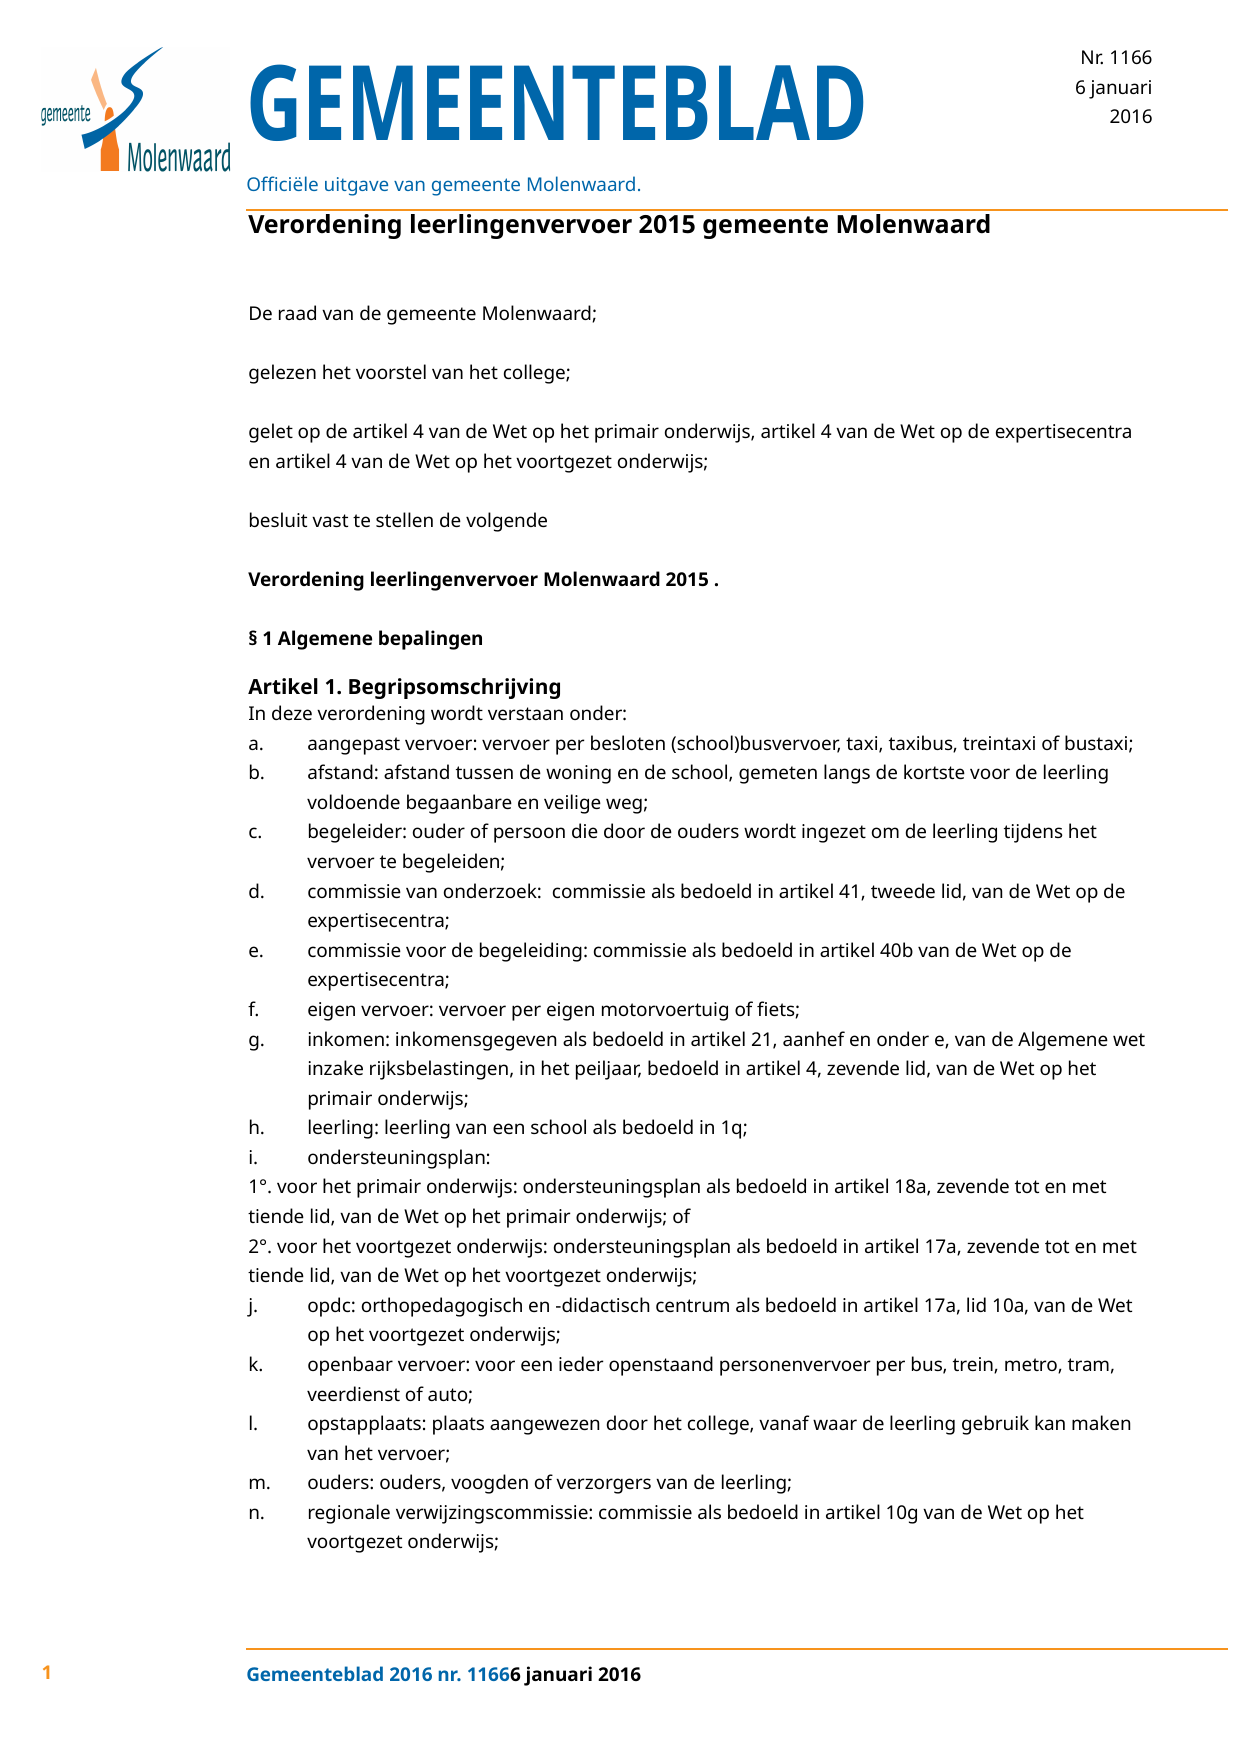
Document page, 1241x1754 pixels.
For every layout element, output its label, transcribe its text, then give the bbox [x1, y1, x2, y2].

list opdc: orthopedagogisch en -didactisch centrum als bedoeld in artikel 17a, lid 10a, van de Wet op het voortgezet onderwijs; [248, 1292, 1152, 1347]
text Verordening leerlingenvervoer 2015 gemeente Molenwaard [248, 211, 1152, 241]
list opstapplaats: plaats aangewezen door het college, vanaf waar de leerling gebruik kan maken van het vervoer; [248, 1410, 1152, 1466]
text In deze verordening wordt verstaan onder: [248, 700, 1152, 726]
list afstand: afstand tussen de woning en de school, gemeten langs de kortste voor de leerling voldoende begaanbare en veilige weg; [248, 759, 1152, 815]
picture [41, 47, 231, 172]
list commissie van onderzoek: commissie als bedoeld in artikel 41, tweede lid, van de Wet op de expertisecentra; [248, 878, 1152, 933]
text 1°. voor het primair onderwijs: ondersteuningsplan als bedoeld in artikel 18a, zevende tot en met tiende lid, van de Wet op het primair onderwijs; of [248, 1174, 1152, 1229]
list aangepast vervoer: vervoer per besloten (school)busvervoer, taxi, taxibus, treintaxi of bustaxi; [248, 730, 1152, 756]
list inkomen: inkomensgegeven als bedoeld in artikel 21, aanhef en onder e, van de Algemene wet inzake rijksbelastingen, in het peiljaar, bedoeld in artikel 4, zevende lid, van de Wet op het primair onderwijs; [248, 1026, 1152, 1111]
text § 1 Algemene bepalingen [248, 625, 1152, 651]
list regionale verwijzingscommissie: commissie als bedoeld in artikel 10g van de Wet op het voortgezet onderwijs; [248, 1499, 1152, 1554]
text Artikel 1. Begripsomschrijving [248, 672, 1152, 700]
text gelezen het voorstel van het college; [248, 359, 1152, 385]
list openbaar vervoer: voor een ieder openstaand personenvervoer per bus, trein, metro, tram, veerdienst of auto; [248, 1351, 1152, 1406]
text Verordening leerlingenvervoer Molenwaard 2015 . [248, 566, 1152, 592]
list leerling: leerling van een school als bedoeld in 1q; [248, 1114, 1152, 1140]
list begeleider: ouder of persoon die door de ouders wordt ingezet om de leerling tijdens het vervoer te begeleiden; [248, 819, 1152, 874]
list ondersteuningsplan: [248, 1144, 1152, 1170]
text besluit vast te stellen de volgende [248, 507, 1152, 533]
text 2°. voor het voortgezet onderwijs: ondersteuningsplan als bedoeld in artikel 17a, zevende tot en met tiende lid, van de Wet op het voortgezet onderwijs; [248, 1233, 1152, 1288]
list eigen vervoer: vervoer per eigen motorvoertuig of fiets; [248, 996, 1152, 1022]
text gelet op de artikel 4 van de Wet op het primair onderwijs, artikel 4 van de Wet op de expertisecentra en artikel 4 van de Wet op het voortgezet onderwijs; [248, 418, 1152, 473]
text De raad van de gemeente Molenwaard; [248, 300, 1152, 326]
list commissie voor de begeleiding: commissie als bedoeld in artikel 40b van de Wet op de expertisecentra; [248, 937, 1152, 992]
list ouders: ouders, voogden of verzorgers van de leerling; [248, 1469, 1152, 1495]
